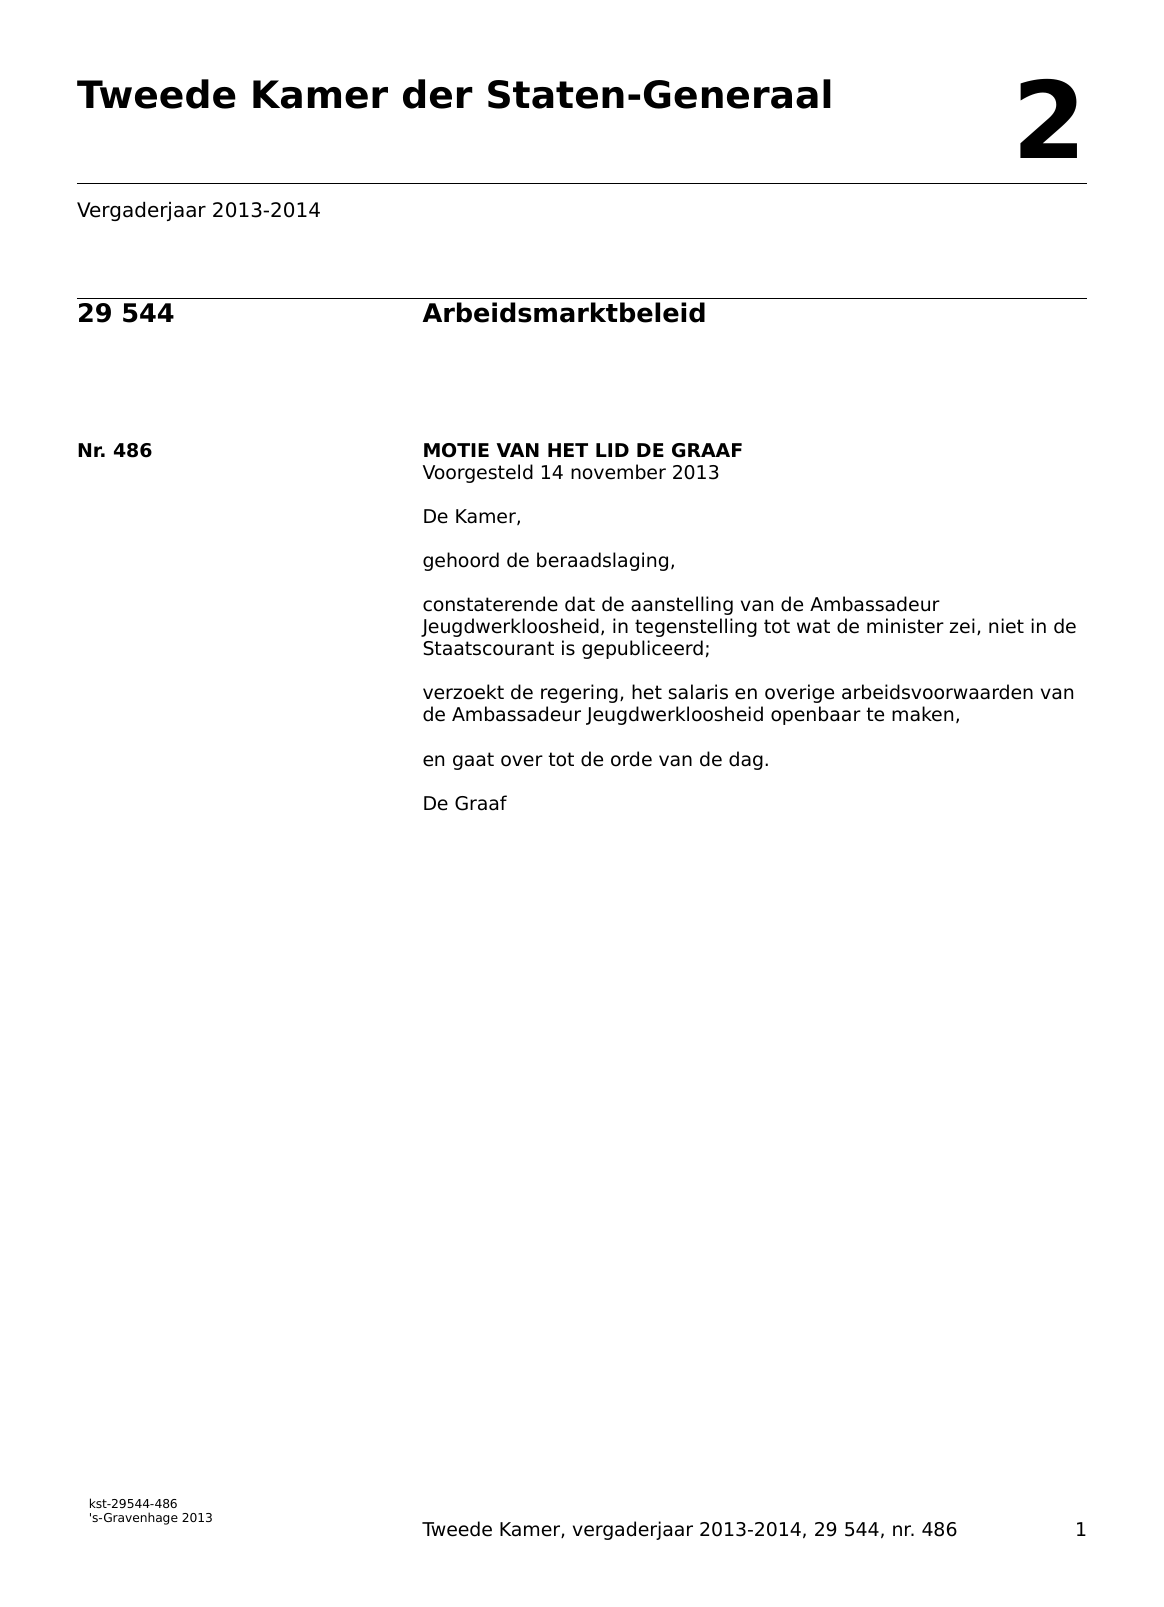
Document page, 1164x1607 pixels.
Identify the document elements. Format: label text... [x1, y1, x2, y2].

text Voorgesteld 14 november 2013 [422, 462, 1087, 484]
table_cell Vergaderjaar 2013-2014 [77, 184, 1087, 298]
table_header 2 [886, 59, 1087, 183]
text verzoekt de regering, het salaris en overige arbeidsvoorwaarden van de Ambassadeur Jeugdwerkloosheid openbaar te maken, [422, 682, 1087, 726]
text De Graaf [422, 793, 1087, 814]
subtitle Nr. 486 MOTIE VAN HET LID DE GRAAF [77, 440, 1087, 462]
text De Kamer, [422, 506, 1087, 528]
text 's-Gravenhage 2013 [88, 1511, 323, 1525]
table_header Tweede Kamer der Staten-Generaal [77, 59, 886, 183]
text kst-29544-486 [88, 1497, 323, 1511]
text en gaat over tot de orde van de dag. [422, 748, 1087, 770]
subtitle 29 544 Arbeidsmarktbeleid [77, 299, 1087, 329]
text constaterende dat de aanstelling van de Ambassadeur Jeugdwerkloosheid, in tegenstelling tot wat de minister zei, niet in de Staatscourant is gepubliceerd; [422, 594, 1087, 660]
text gehoord de beraadslaging, [422, 550, 1087, 572]
